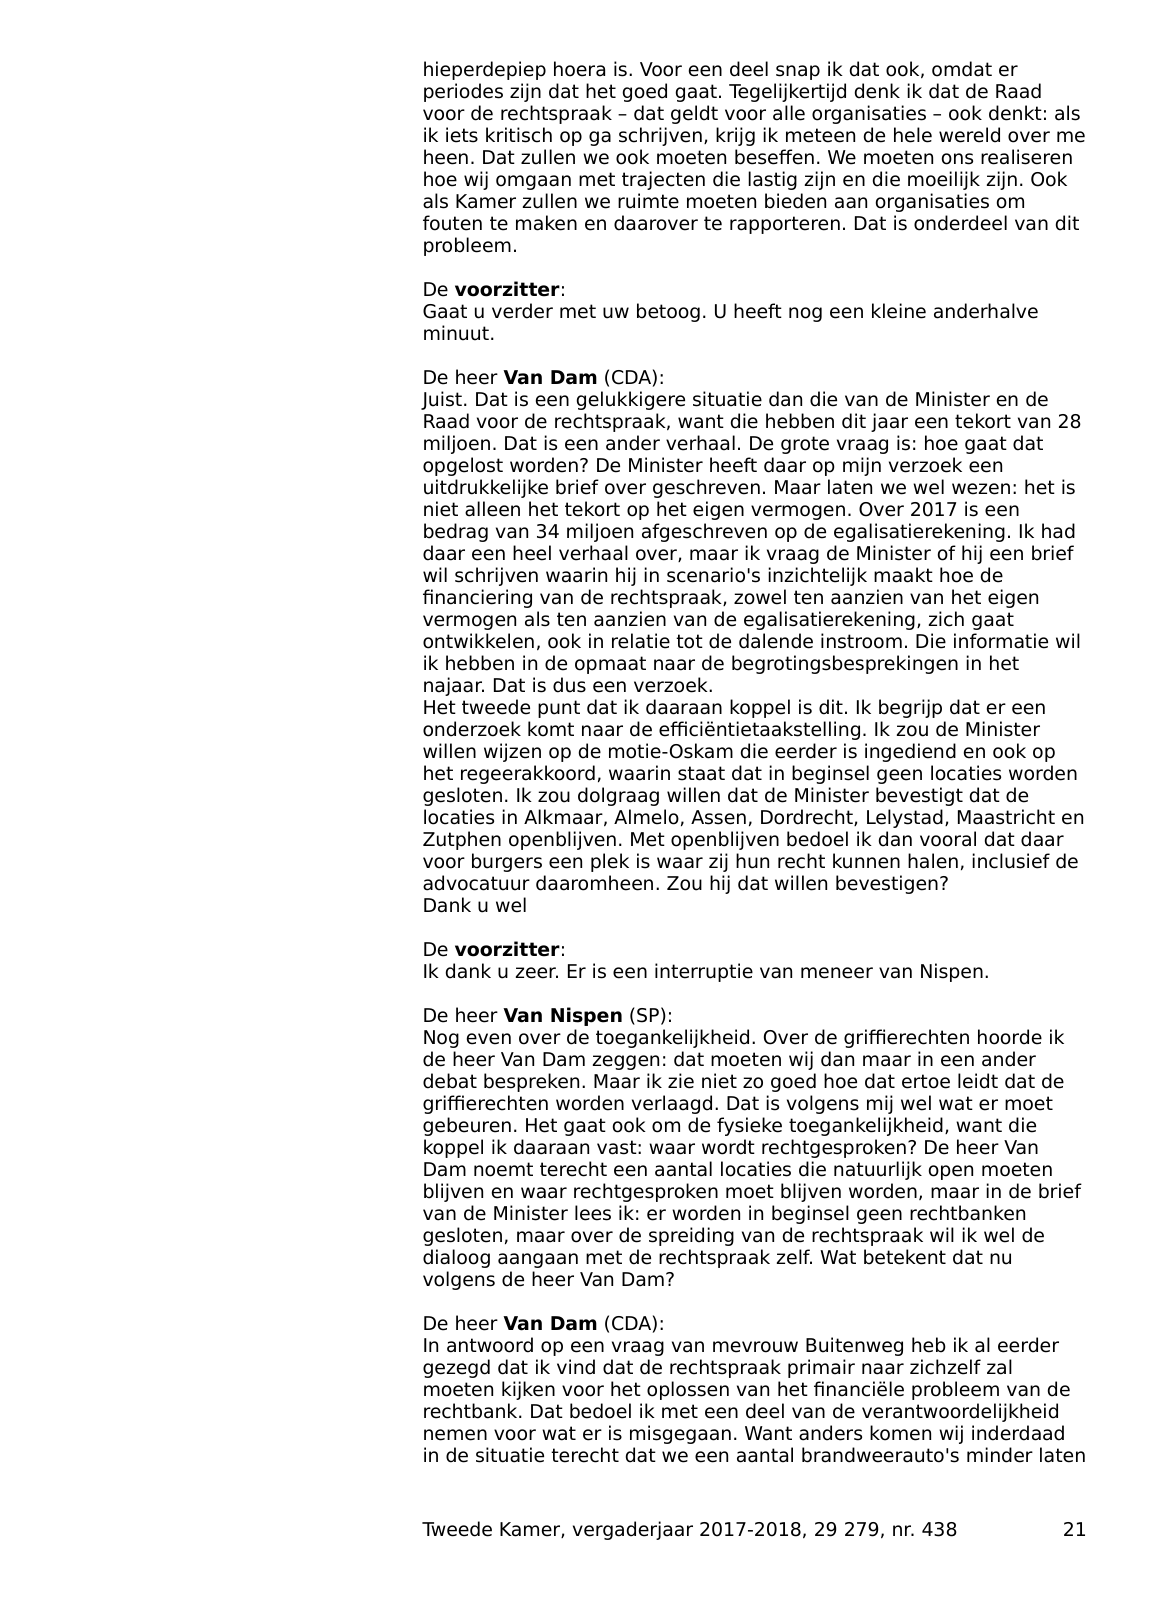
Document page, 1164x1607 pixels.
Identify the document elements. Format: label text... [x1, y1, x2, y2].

text De heer Van Dam (CDA): [422, 1313, 1087, 1335]
text Nog even over de toegankelijkheid. Over de griffierechten hoorde ik de heer Van Dam zeggen: dat moeten wij dan maar in een ander debat bespreken. Maar ik zie niet zo goed hoe dat ertoe leidt dat de griffierechten worden verlaagd. Dat is volgens mij wel wat er moet gebeuren. Het gaat ook om de fysieke toegankelijkheid, want die koppel ik daaraan vast: waar wordt rechtgesproken? De heer Van Dam noemt terecht een aantal locaties die natuurlijk open moeten blijven en waar rechtgesproken moet blijven worden, maar in de brief van de Minister lees ik: er worden in beginsel geen rechtbanken gesloten, maar over de spreiding van de rechtspraak wil ik wel de dialoog aangaan met de rechtspraak zelf. Wat betekent dat nu volgens de heer Van Dam? [422, 1027, 1087, 1291]
text Ik dank u zeer. Er is een interruptie van meneer van Nispen. [422, 961, 1087, 983]
text De voorzitter: [422, 939, 1087, 961]
text Dank u wel [422, 895, 1087, 917]
text Gaat u verder met uw betoog. U heeft nog een kleine anderhalve minuut. [422, 301, 1087, 345]
text In antwoord op een vraag van mevrouw Buitenweg heb ik al eerder gezegd dat ik vind dat de rechtspraak primair naar zichzelf zal moeten kijken voor het oplossen van het financiële probleem van de rechtbank. Dat bedoel ik met een deel van de verantwoordelijkheid nemen voor wat er is misgegaan. Want anders komen wij inderdaad in de situatie terecht dat we een aantal brandweerauto's minder laten [422, 1335, 1087, 1467]
text hieperdepiep hoera is. Voor een deel snap ik dat ook, omdat er periodes zijn dat het goed gaat. Tegelijkertijd denk ik dat de Raad voor de rechtspraak – dat geldt voor alle organisaties – ook denkt: als ik iets kritisch op ga schrijven, krijg ik meteen de hele wereld over me heen. Dat zullen we ook moeten beseffen. We moeten ons realiseren hoe wij omgaan met trajecten die lastig zijn en die moeilijk zijn. Ook als Kamer zullen we ruimte moeten bieden aan organisaties om fouten te maken en daarover te rapporteren. Dat is onderdeel van dit probleem. [422, 59, 1087, 257]
text Juist. Dat is een gelukkigere situatie dan die van de Minister en de Raad voor de rechtspraak, want die hebben dit jaar een tekort van 28 miljoen. Dat is een ander verhaal. De grote vraag is: hoe gaat dat opgelost worden? De Minister heeft daar op mijn verzoek een uitdrukkelijke brief over geschreven. Maar laten we wel wezen: het is niet alleen het tekort op het eigen vermogen. Over 2017 is een bedrag van 34 miljoen afgeschreven op de egalisatierekening. Ik had daar een heel verhaal over, maar ik vraag de Minister of hij een brief wil schrijven waarin hij in scenario's inzichtelijk maakt hoe de financiering van de rechtspraak, zowel ten aanzien van het eigen vermogen als ten aanzien van de egalisatierekening, zich gaat ontwikkelen, ook in relatie tot de dalende instroom. Die informatie wil ik hebben in de opmaat naar de begrotingsbesprekingen in het najaar. Dat is dus een verzoek. [422, 389, 1087, 697]
text Het tweede punt dat ik daaraan koppel is dit. Ik begrijp dat er een onderzoek komt naar de efficiëntietaakstelling. Ik zou de Minister willen wijzen op de motie-Oskam die eerder is ingediend en ook op het regeerakkoord, waarin staat dat in beginsel geen locaties worden gesloten. Ik zou dolgraag willen dat de Minister bevestigt dat de locaties in Alkmaar, Almelo, Assen, Dordrecht, Lelystad, Maastricht en Zutphen openblijven. Met openblijven bedoel ik dan vooral dat daar voor burgers een plek is waar zij hun recht kunnen halen, inclusief de advocatuur daaromheen. Zou hij dat willen bevestigen? [422, 697, 1087, 895]
text De voorzitter: [422, 279, 1087, 301]
text De heer Van Nispen (SP): [422, 1005, 1087, 1027]
text De heer Van Dam (CDA): [422, 367, 1087, 389]
